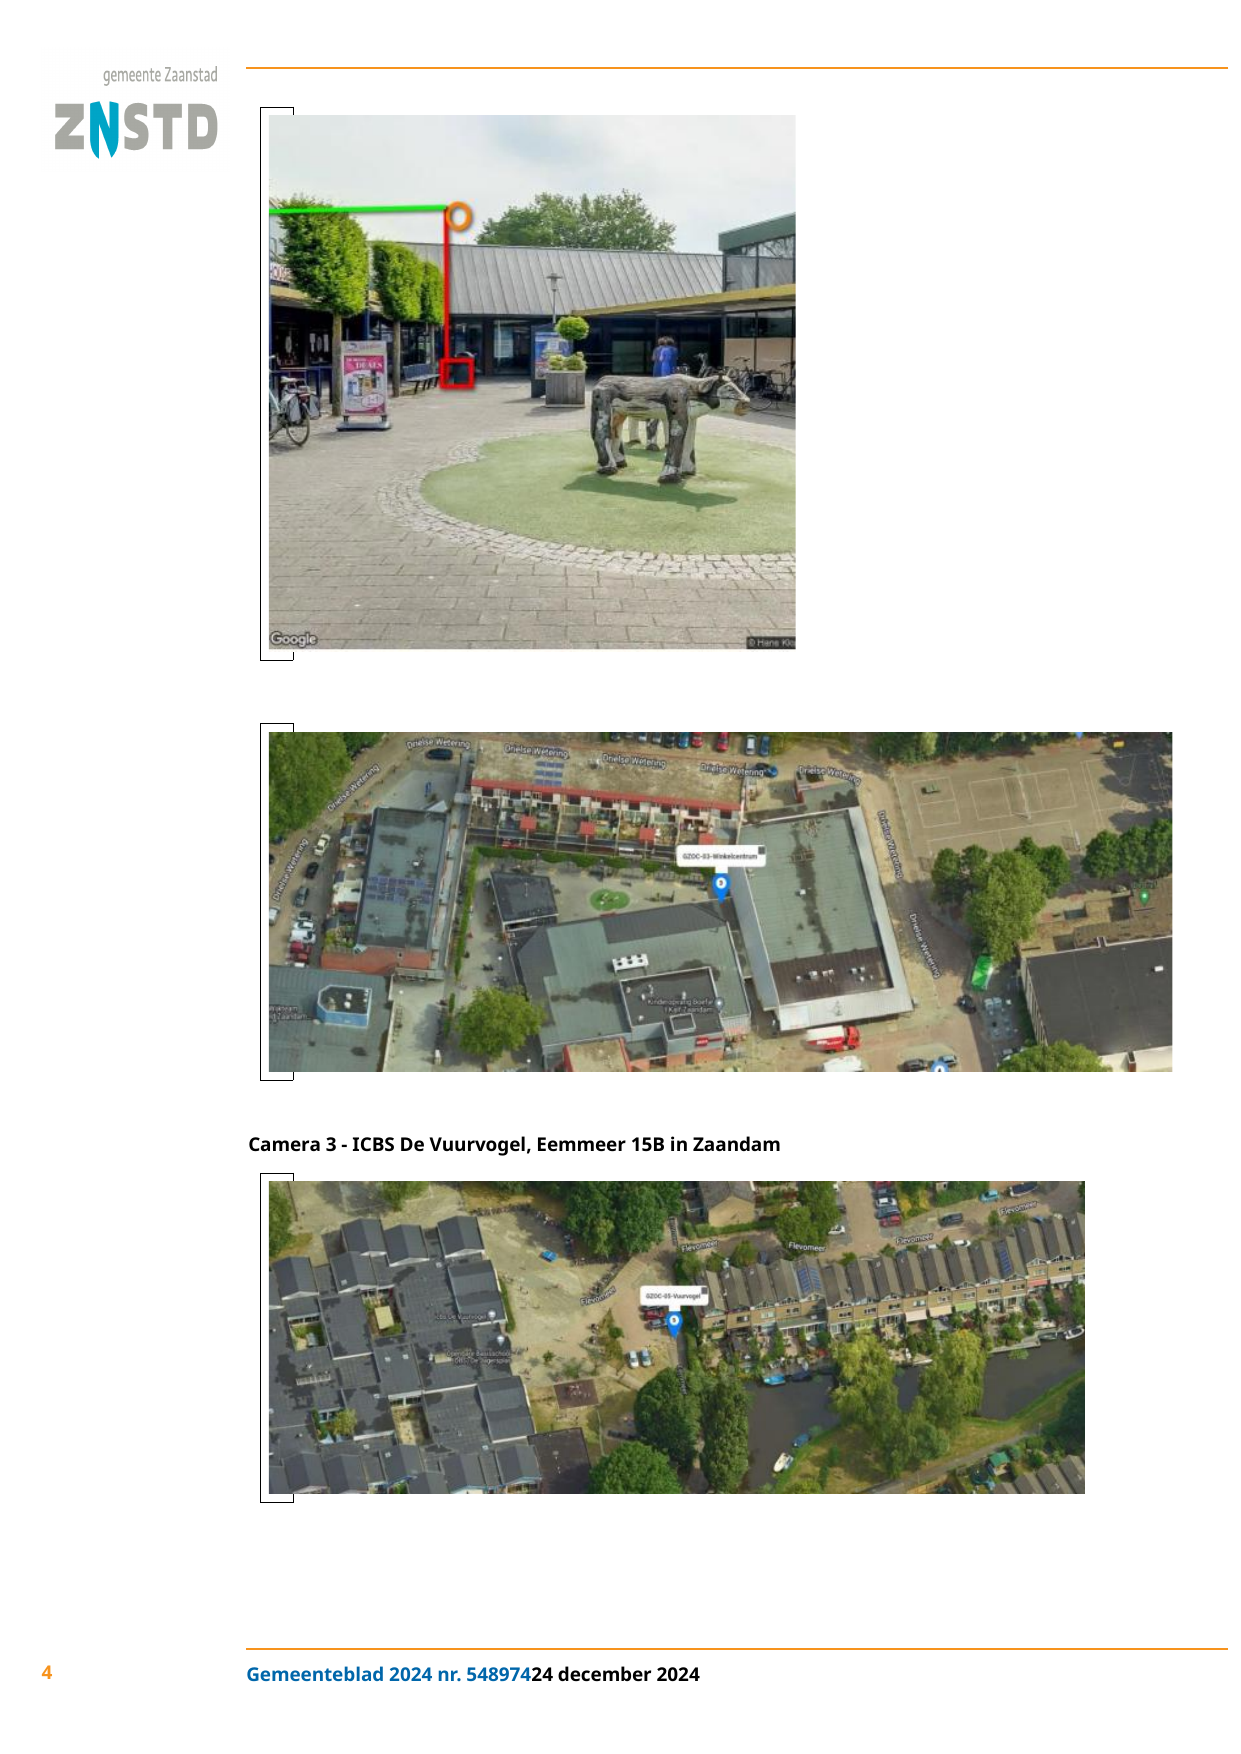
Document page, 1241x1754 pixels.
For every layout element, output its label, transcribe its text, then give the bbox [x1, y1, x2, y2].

picture [41, 47, 231, 172]
text Camera 3 - ICBS De Vuurvogel, Eemmeer 15B in Zaandam [248, 1131, 1152, 1157]
picture [268, 115, 796, 652]
picture [268, 1181, 1085, 1494]
picture [268, 732, 1173, 1072]
